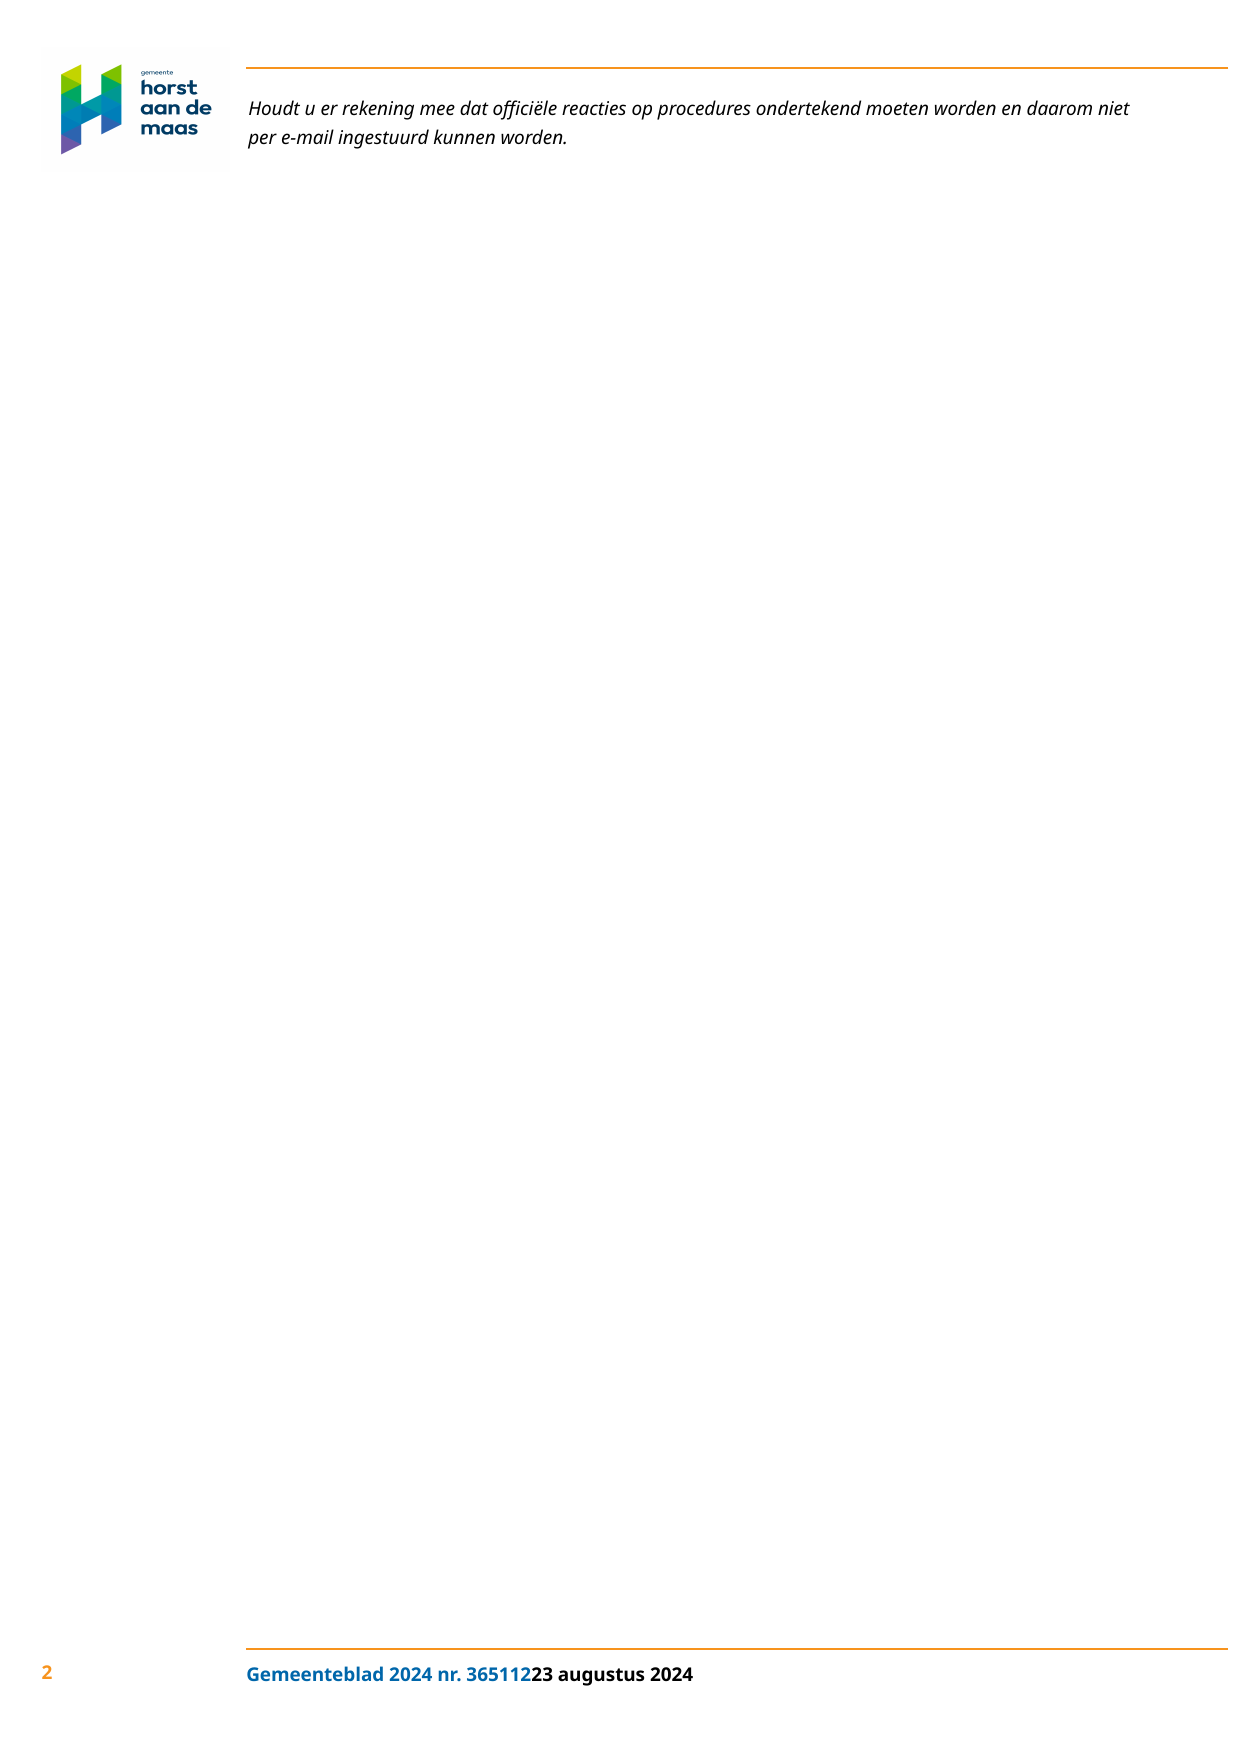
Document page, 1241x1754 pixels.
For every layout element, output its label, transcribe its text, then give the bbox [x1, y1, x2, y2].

picture [41, 47, 231, 172]
text Houdt u er rekening mee dat officiële reacties op procedures ondertekend moeten worden en daarom niet per e-mail ingestuurd kunnen worden. [248, 95, 1152, 150]
